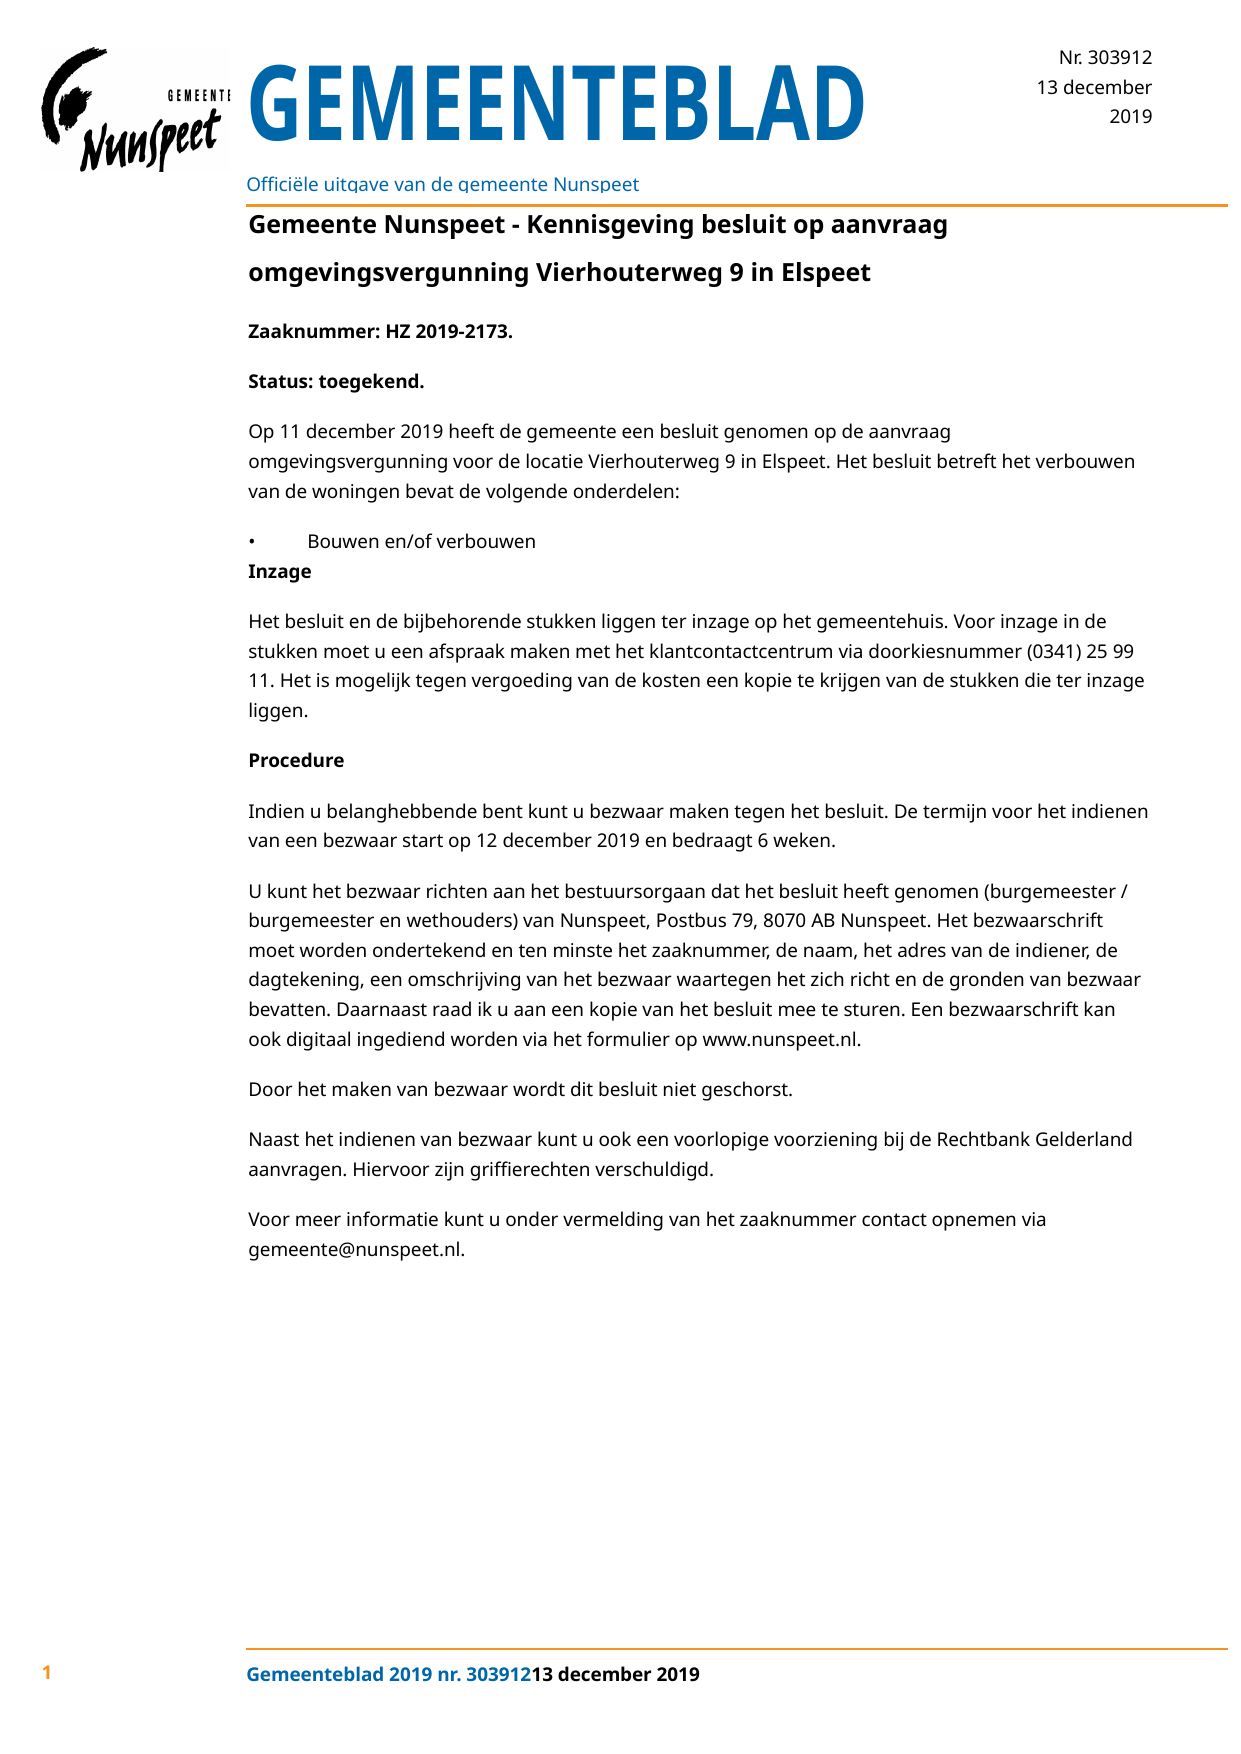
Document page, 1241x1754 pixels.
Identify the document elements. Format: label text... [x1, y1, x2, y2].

text Het besluit en de bijbehorende stukken liggen ter inzage op het gemeentehuis. Voor inzage in de stukken moet u een afspraak maken met het klantcontactcentrum via doorkiesnummer (0341) 25 99 11. Het is mogelijk tegen vergoeding van de kosten een kopie te krijgen van de stukken die ter inzage liggen. [248, 608, 1152, 723]
text U kunt het bezwaar richten aan het bestuursorgaan dat het besluit heeft genomen (burgemeester / burgemeester en wethouders) van Nunspeet, Postbus 79, 8070 AB Nunspeet. Het bezwaarschrift moet worden ondertekend en ten minste het zaaknummer, de naam, het adres van de indiener, de dagtekening, een omschrijving van het bezwaar waartegen het zich richt en de gronden van bezwaar bevatten. Daarnaast raad ik u aan een kopie van het besluit mee te sturen. Een bezwaarschrift kan ook digitaal ingediend worden via het formulier op www.nunspeet.nl. [248, 878, 1152, 1052]
text Op 11 december 2019 heeft de gemeente een besluit genomen op de aanvraag omgevingsvergunning voor de locatie Vierhouterweg 9 in Elspeet. Het besluit betreft het verbouwen van de woningen bevat de volgende onderdelen: [248, 419, 1152, 504]
text Zaaknummer: HZ 2019-2173. [248, 318, 1152, 344]
text Inzage [248, 558, 1152, 584]
text Gemeente Nunspeet - Kennisgeving besluit op aanvraag omgevingsvergunning Vierhouterweg 9 in Elspeet [248, 207, 1152, 288]
text Naast het indienen van bezwaar kunt u ook een voorlopige voorziening bij de Rechtbank Gelderland aanvragen. Hiervoor zijn griffierechten verschuldigd. [248, 1127, 1152, 1182]
text Procedure [248, 747, 1152, 773]
list Bouwen en/of verbouwen [248, 528, 1152, 554]
text Voor meer informatie kunt u onder vermelding van het zaaknummer contact opnemen via gemeente@nunspeet.nl. [248, 1207, 1152, 1262]
text Indien u belanghebbende bent kunt u bezwaar maken tegen het besluit. De termijn voor het indienen van een bezwaar start op 12 december 2019 en bedraagt 6 weken. [248, 798, 1152, 853]
text Door het maken van bezwaar wordt dit besluit niet geschorst. [248, 1076, 1152, 1102]
text Status: toegekend. [248, 368, 1152, 394]
picture [41, 47, 231, 172]
